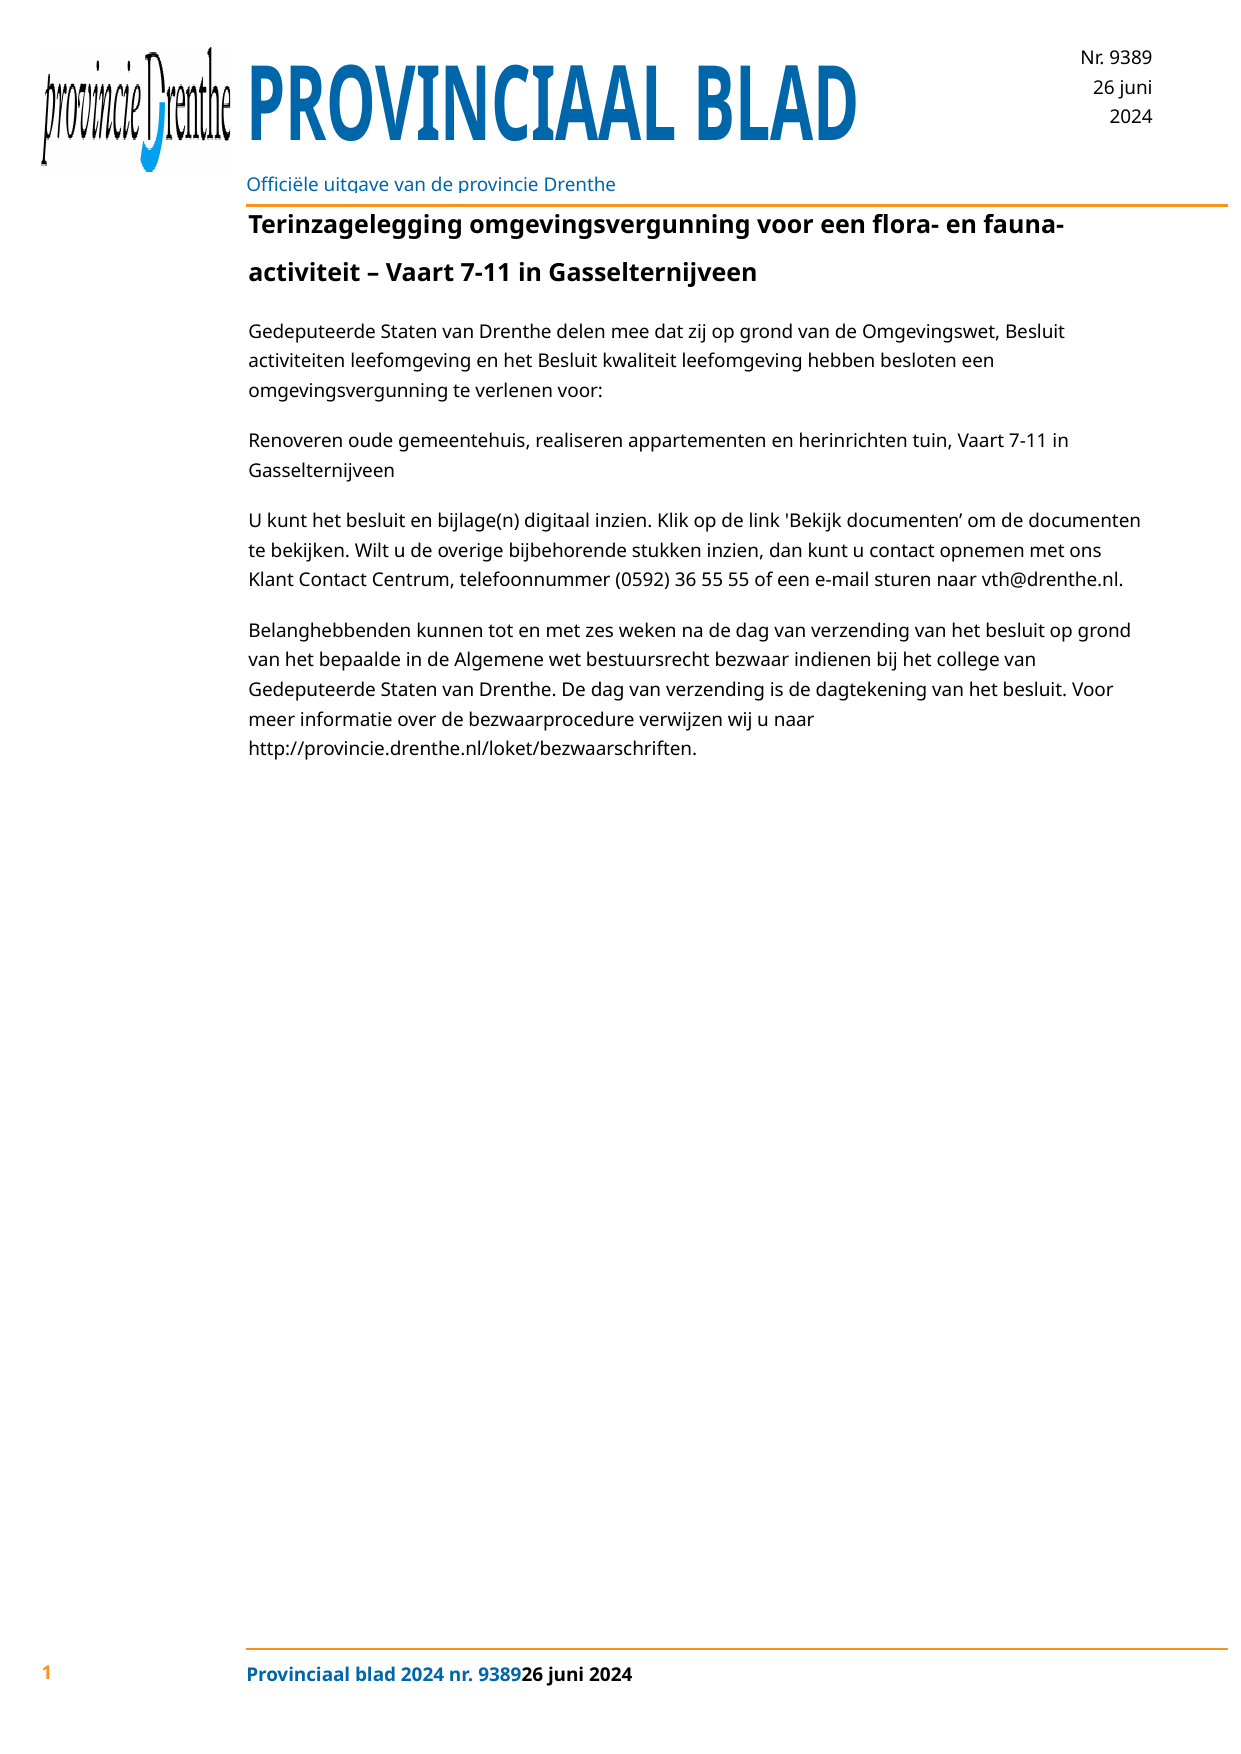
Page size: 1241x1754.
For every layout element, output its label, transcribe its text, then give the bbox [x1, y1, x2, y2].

picture [41, 47, 231, 172]
text U kunt het besluit en bijlage(n) digitaal inzien. Klik op de link 'Bekijk documenten’ om de documenten te bekijken. Wilt u de overige bijbehorende stukken inzien, dan kunt u contact opnemen met ons Klant Contact Centrum, telefoonnummer (0592) 36 55 55 of een e-mail sturen naar vth@drenthe.nl. [248, 507, 1152, 592]
text Belanghebbenden kunnen tot en met zes weken na de dag van verzending van het besluit op grond van het bepaalde in de Algemene wet bestuursrecht bezwaar indienen bij het college van Gedeputeerde Staten van Drenthe. De dag van verzending is de dagtekening van het besluit. Voor meer informatie over de bezwaarprocedure verwijzen wij u naar http://provincie.drenthe.nl/loket/bezwaarschriften. [248, 617, 1152, 761]
text Renoveren oude gemeentehuis, realiseren appartementen en herinrichten tuin, Vaart 7-11 in Gasselternijveen [248, 427, 1152, 483]
text Gedeputeerde Staten van Drenthe delen mee dat zij op grond van de Omgevingswet, Besluit activiteiten leefomgeving en het Besluit kwaliteit leefomgeving hebben besloten een omgevingsvergunning te verlenen voor: [248, 318, 1152, 403]
text Terinzagelegging omgevingsvergunning voor een flora- en fauna-activiteit – Vaart 7-11 in Gasselternijveen [248, 207, 1152, 288]
